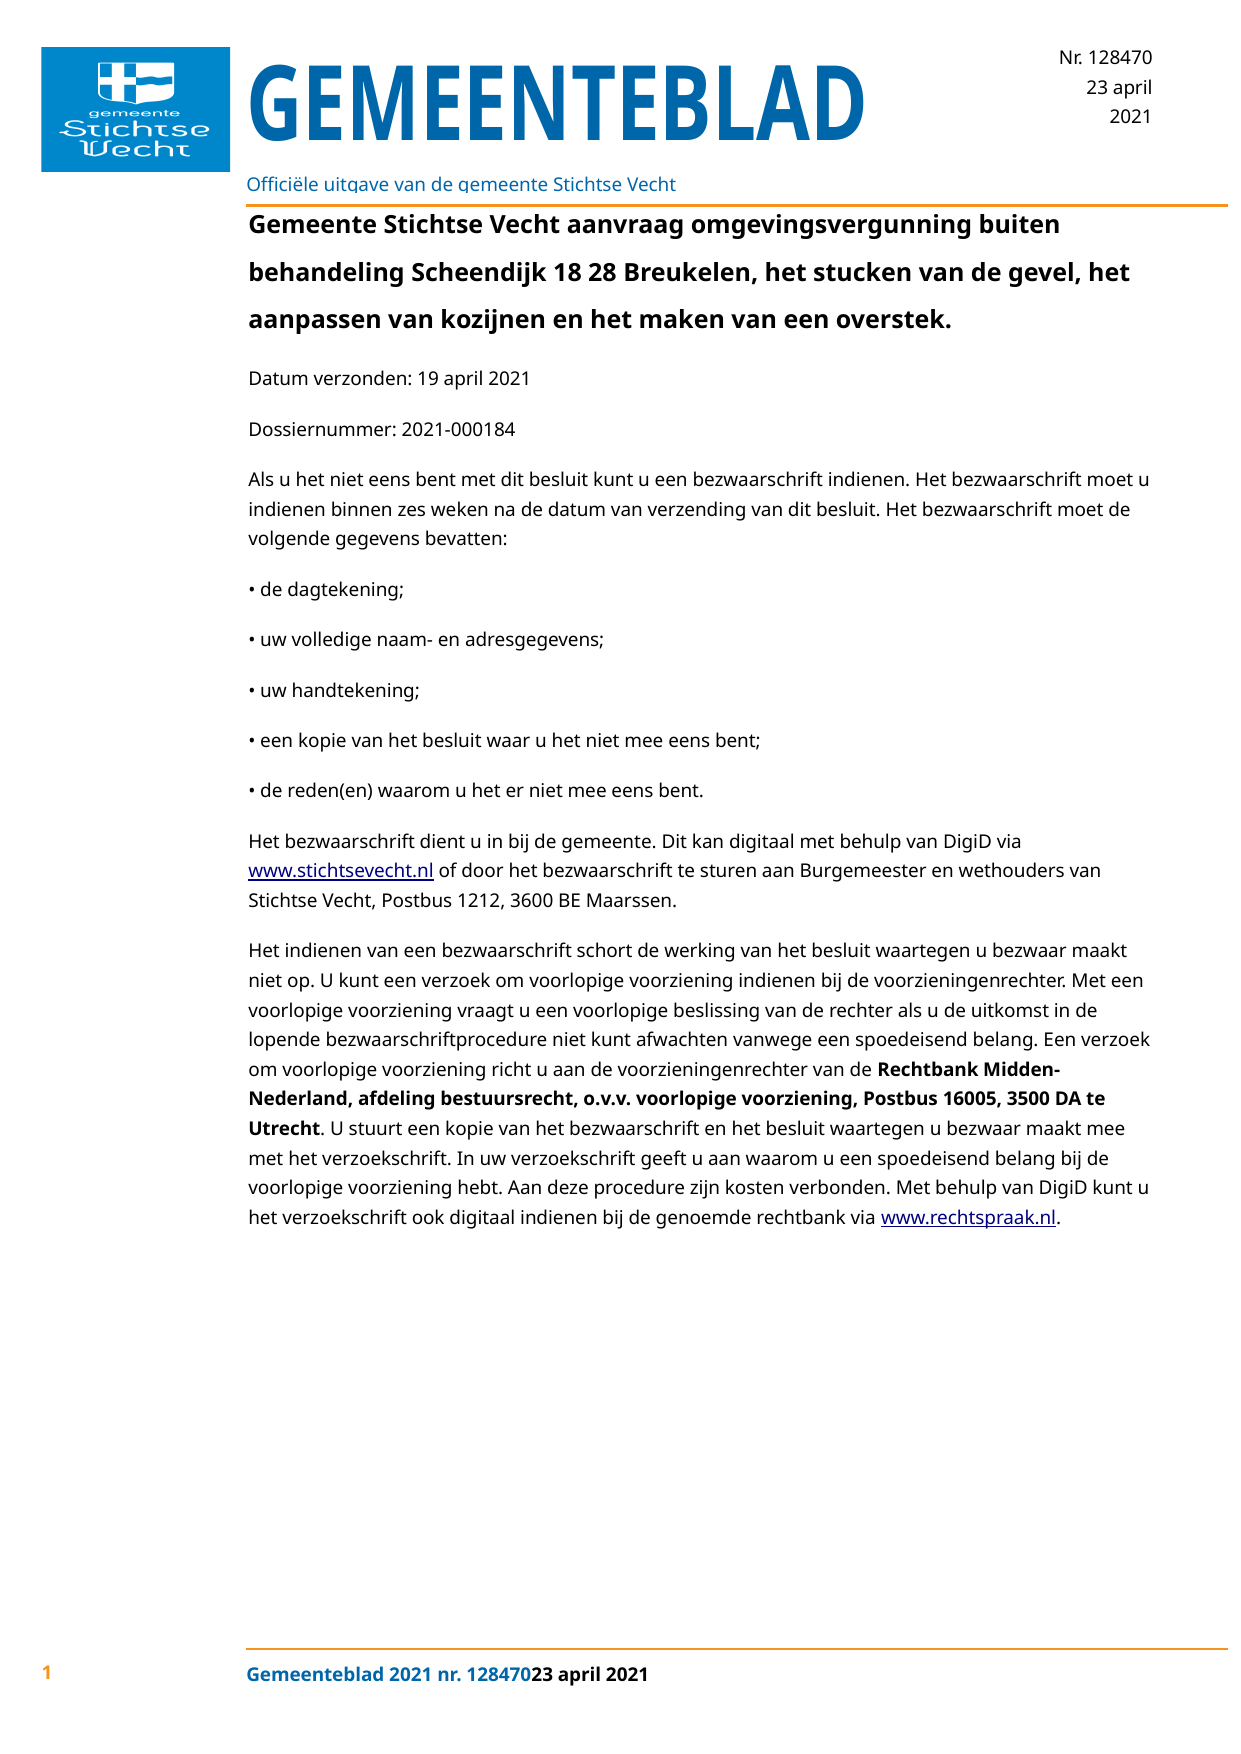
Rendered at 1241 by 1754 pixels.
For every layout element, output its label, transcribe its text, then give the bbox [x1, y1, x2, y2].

text Het indienen van een bezwaarschrift schort de werking van het besluit waartegen u bezwaar maakt niet op. U kunt een verzoek om voorlopige voorziening indienen bij de voorzieningenrechter. Met een voorlopige voorziening vraagt u een voorlopige beslissing van de rechter als u de uitkomst in de lopende bezwaarschriftprocedure niet kunt afwachten vanwege een spoedeisend belang. Een verzoek om voorlopige voorziening richt u aan de voorzieningenrechter van de Rechtbank Midden-Nederland, afdeling bestuursrecht, o.v.v. voorlopige voorziening, Postbus 16005, 3500 DA te Utrecht. U stuurt een kopie van het bezwaarschrift en het besluit waartegen u bezwaar maakt mee met het verzoekschrift. In uw verzoekschrift geeft u aan waarom u een spoedeisend belang bij de voorlopige voorziening hebt. Aan deze procedure zijn kosten verbonden. Met behulp van DigiD kunt u het verzoekschrift ook digitaal indienen bij de genoemde rechtbank via www.rechtspraak.nl. [248, 938, 1152, 1229]
picture [137, 63, 174, 103]
text • de dagtekening; [248, 576, 1152, 602]
text • de reden(en) waarom u het er niet mee eens bent. [248, 778, 1152, 803]
text Het bezwaarschrift dient u in bij de gemeente. Dit kan digitaal met behulp van DigiD via www.stichtsevecht.nl of door het bezwaarschrift te sturen aan Burgemeester en wethouders van Stichtse Vecht, Postbus 1212, 3600 BE Maarssen. [248, 828, 1152, 913]
text • uw volledige naam- en adresgegevens; [248, 626, 1152, 652]
picture [99, 63, 135, 101]
text • een kopie van het besluit waar u het niet mee eens bent; [248, 727, 1152, 753]
text Gemeente Stichtse Vecht aanvraag omgevingsvergunning buiten behandeling Scheendijk 18 28 Breukelen, het stucken van de gevel, het aanpassen van kozijnen en het maken van een overstek. [248, 207, 1152, 336]
text Datum verzonden: 19 april 2021 [248, 366, 1152, 391]
text Als u het niet eens bent met dit besluit kunt u een bezwaarschrift indienen. Het bezwaarschrift moet u indienen binnen zes weken na de datum van verzending van dit besluit. Het bezwaarschrift moet de volgende gegevens bevatten: [248, 466, 1152, 551]
text Dossiernummer: 2021-000184 [248, 416, 1152, 442]
text • uw handtekening; [248, 677, 1152, 702]
